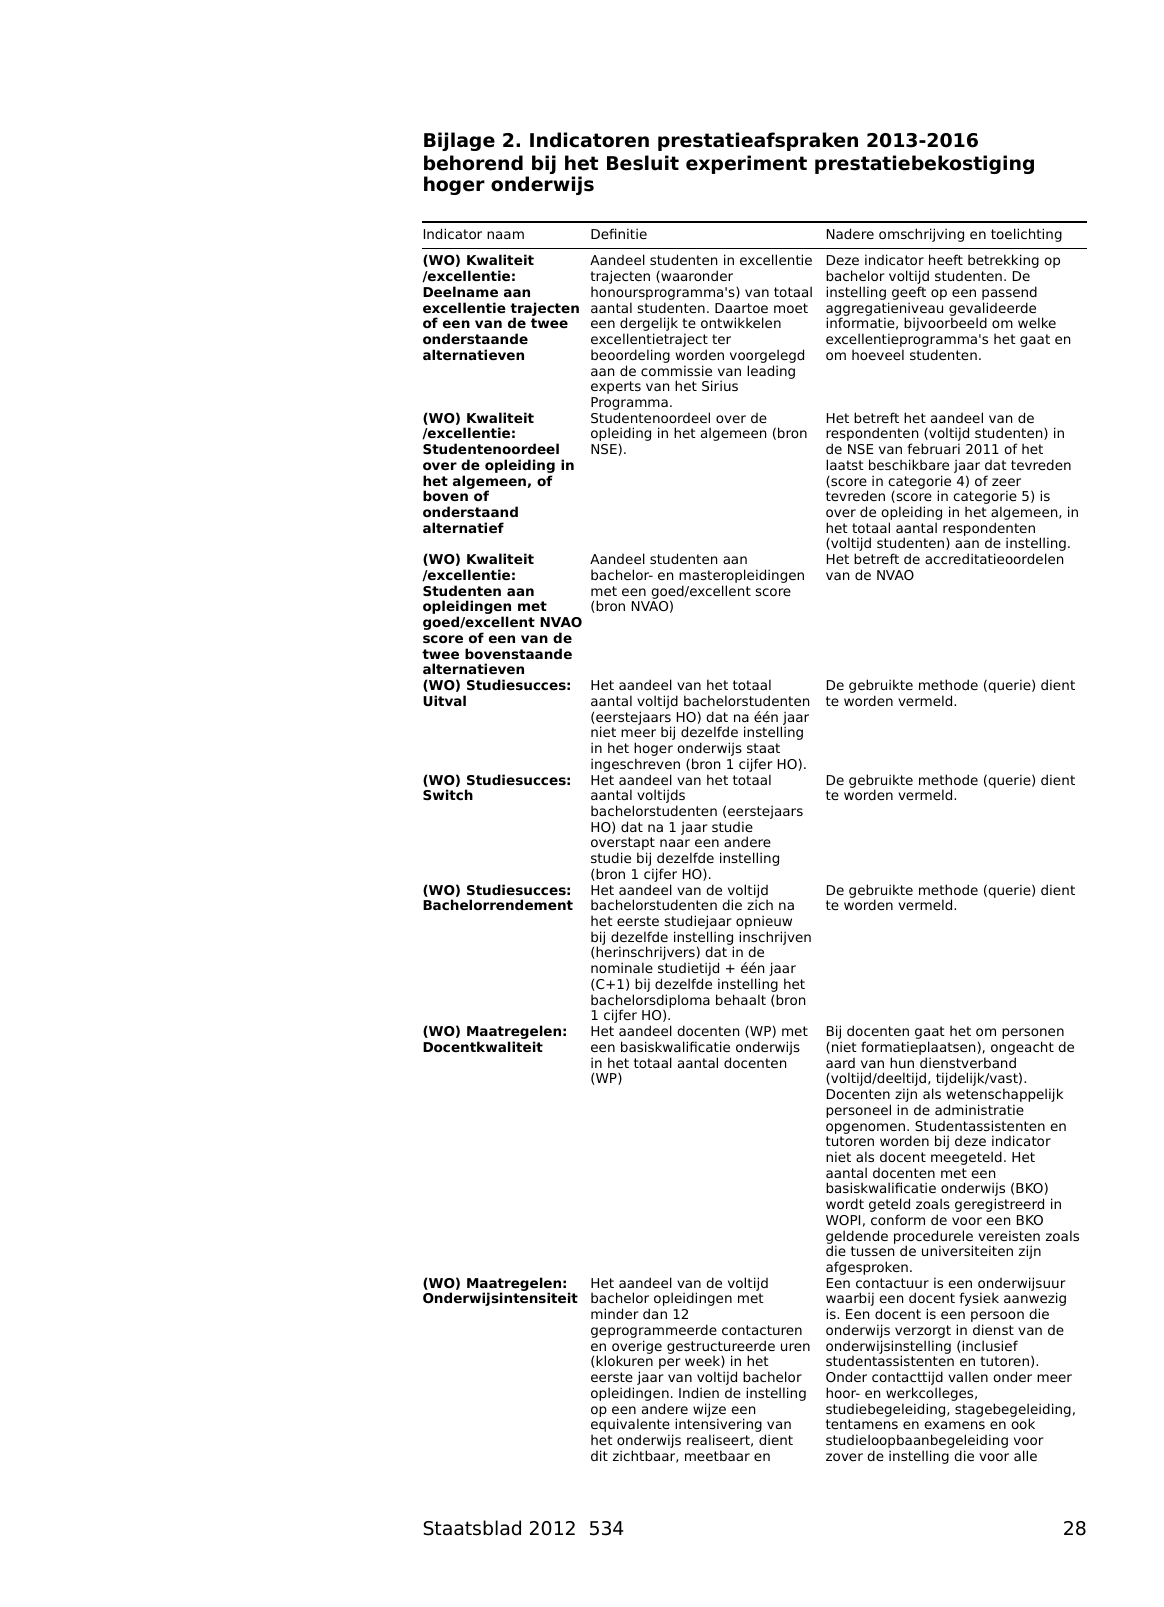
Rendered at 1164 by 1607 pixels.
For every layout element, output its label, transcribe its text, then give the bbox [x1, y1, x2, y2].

table_cell Deze indicator heeft betrekking op bachelor voltijd studenten. De instelling geeft op een passend aggregatieniveau gevalideerde informatie, bijvoorbeeld om welke excellentieprogramma's het gaat en om hoeveel studenten. [819, 249, 1087, 411]
table_cell Aandeel studenten aan bachelor- en masteropleidingen met een goed/excellent score (bron NVAO) [584, 552, 819, 678]
table_cell Bij docenten gaat het om personen (niet formatieplaatsen), ongeacht de aard van hun dienstverband (voltijd/deeltijd, tijdelijk/vast). Docenten zijn als wetenschappelijk personeel in de administratie opgenomen. Studentassistenten en tutoren worden bij deze indicator niet als docent meegeteld. Het aantal docenten met een basiskwalificatie onderwijs (BKO) wordt geteld zoals geregistreerd in WOPI, conform de voor een BKO geldende procedurele vereisten zoals die tussen de universiteiten zijn afgesproken. [819, 1024, 1087, 1276]
subtitle Bijlage 2. Indicatoren prestatieafspraken 2013-2016 behorend bij het Besluit experiment prestatiebekostiging hoger onderwijs [422, 130, 1087, 196]
table_cell Het aandeel van de voltijd bachelor opleidingen met minder dan 12 geprogrammeerde contacturen en overige gestructureerde uren (klokuren per week) in het eerste jaar van voltijd bachelor opleidingen. Indien de instelling op een andere wijze een equivalente intensivering van het onderwijs realiseert, dient dit zichtbaar, meetbaar en [584, 1276, 819, 1464]
table_cell (WO) Kwaliteit /excellentie: Deelname aan excellentie trajecten of een van de twee onderstaande alternatieven [422, 249, 584, 411]
table_cell Het aandeel van het totaal aantal voltijds bachelorstudenten (eerstejaars HO) dat na 1 jaar studie overstapt naar een andere studie bij dezelfde instelling (bron 1 cijfer HO). [584, 772, 819, 882]
table_cell De gebruikte methode (querie) dient te worden vermeld. [819, 772, 1087, 882]
table_cell Aandeel studenten in excellentie trajecten (waaronder honoursprogramma's) van totaal aantal studenten. Daartoe moet een dergelijk te ontwikkelen excellentietraject ter beoordeling worden voorgelegd aan de commissie van leading experts van het Sirius Programma. [584, 249, 819, 411]
table_cell (WO) Kwaliteit /excellentie: Studenten aan opleidingen met goed/excellent NVAO score of een van de twee bovenstaande alternatieven [422, 552, 584, 678]
table_cell (WO) Kwaliteit /excellentie: Studentenoordeel over de opleiding in het algemeen, of boven of onderstaand alternatief [422, 411, 584, 552]
table_cell (WO) Maatregelen: Docentkwaliteit [422, 1024, 584, 1276]
table_cell Het betreft de accreditatieoordelen van de NVAO [819, 552, 1087, 678]
table_header Indicator naam [422, 223, 584, 247]
table_header Definitie [584, 223, 819, 247]
table_cell Het betreft het aandeel van de respondenten (voltijd studenten) in de NSE van februari 2011 of het laatst beschikbare jaar dat tevreden (score in categorie 4) of zeer tevreden (score in categorie 5) is over de opleiding in het algemeen, in het totaal aantal respondenten (voltijd studenten) aan de instelling. [819, 411, 1087, 552]
table_cell De gebruikte methode (querie) dient te worden vermeld. [819, 883, 1087, 1024]
table_cell (WO) Studiesucces: Uitval [422, 678, 584, 772]
table_cell Het aandeel van het totaal aantal voltijd bachelorstudenten (eerstejaars HO) dat na één jaar niet meer bij dezelfde instelling in het hoger onderwijs staat ingeschreven (bron 1 cijfer HO). [584, 678, 819, 772]
table_cell Het aandeel van de voltijd bachelorstudenten die zich na het eerste studiejaar opnieuw bij dezelfde instelling inschrijven (herinschrijvers) dat in de nominale studietijd + één jaar (C+1) bij dezelfde instelling het bachelorsdiploma behaalt (bron 1 cijfer HO). [584, 883, 819, 1024]
table_cell Studentenoordeel over de opleiding in het algemeen (bron NSE). [584, 411, 819, 552]
table_cell (WO) Studiesucces: Bachelorrendement [422, 883, 584, 1024]
table_cell (WO) Maatregelen: Onderwijsintensiteit [422, 1276, 584, 1464]
table_cell Het aandeel docenten (WP) met een basiskwalificatie onderwijs in het totaal aantal docenten (WP) [584, 1024, 819, 1276]
table_cell De gebruikte methode (querie) dient te worden vermeld. [819, 678, 1087, 772]
table_header Nadere omschrijving en toelichting [819, 223, 1087, 247]
table_cell Een contactuur is een onderwijsuur waarbij een docent fysiek aanwezig is. Een docent is een persoon die onderwijs verzorgt in dienst van de onderwijsinstelling (inclusief studentassistenten en tutoren). Onder contacttijd vallen onder meer hoor- en werkcolleges, studiebegeleiding, stagebegeleiding, tentamens en examens en ook studieloopbaanbegeleiding voor zover de instelling die voor alle [819, 1276, 1087, 1464]
table_cell (WO) Studiesucces: Switch [422, 772, 584, 882]
